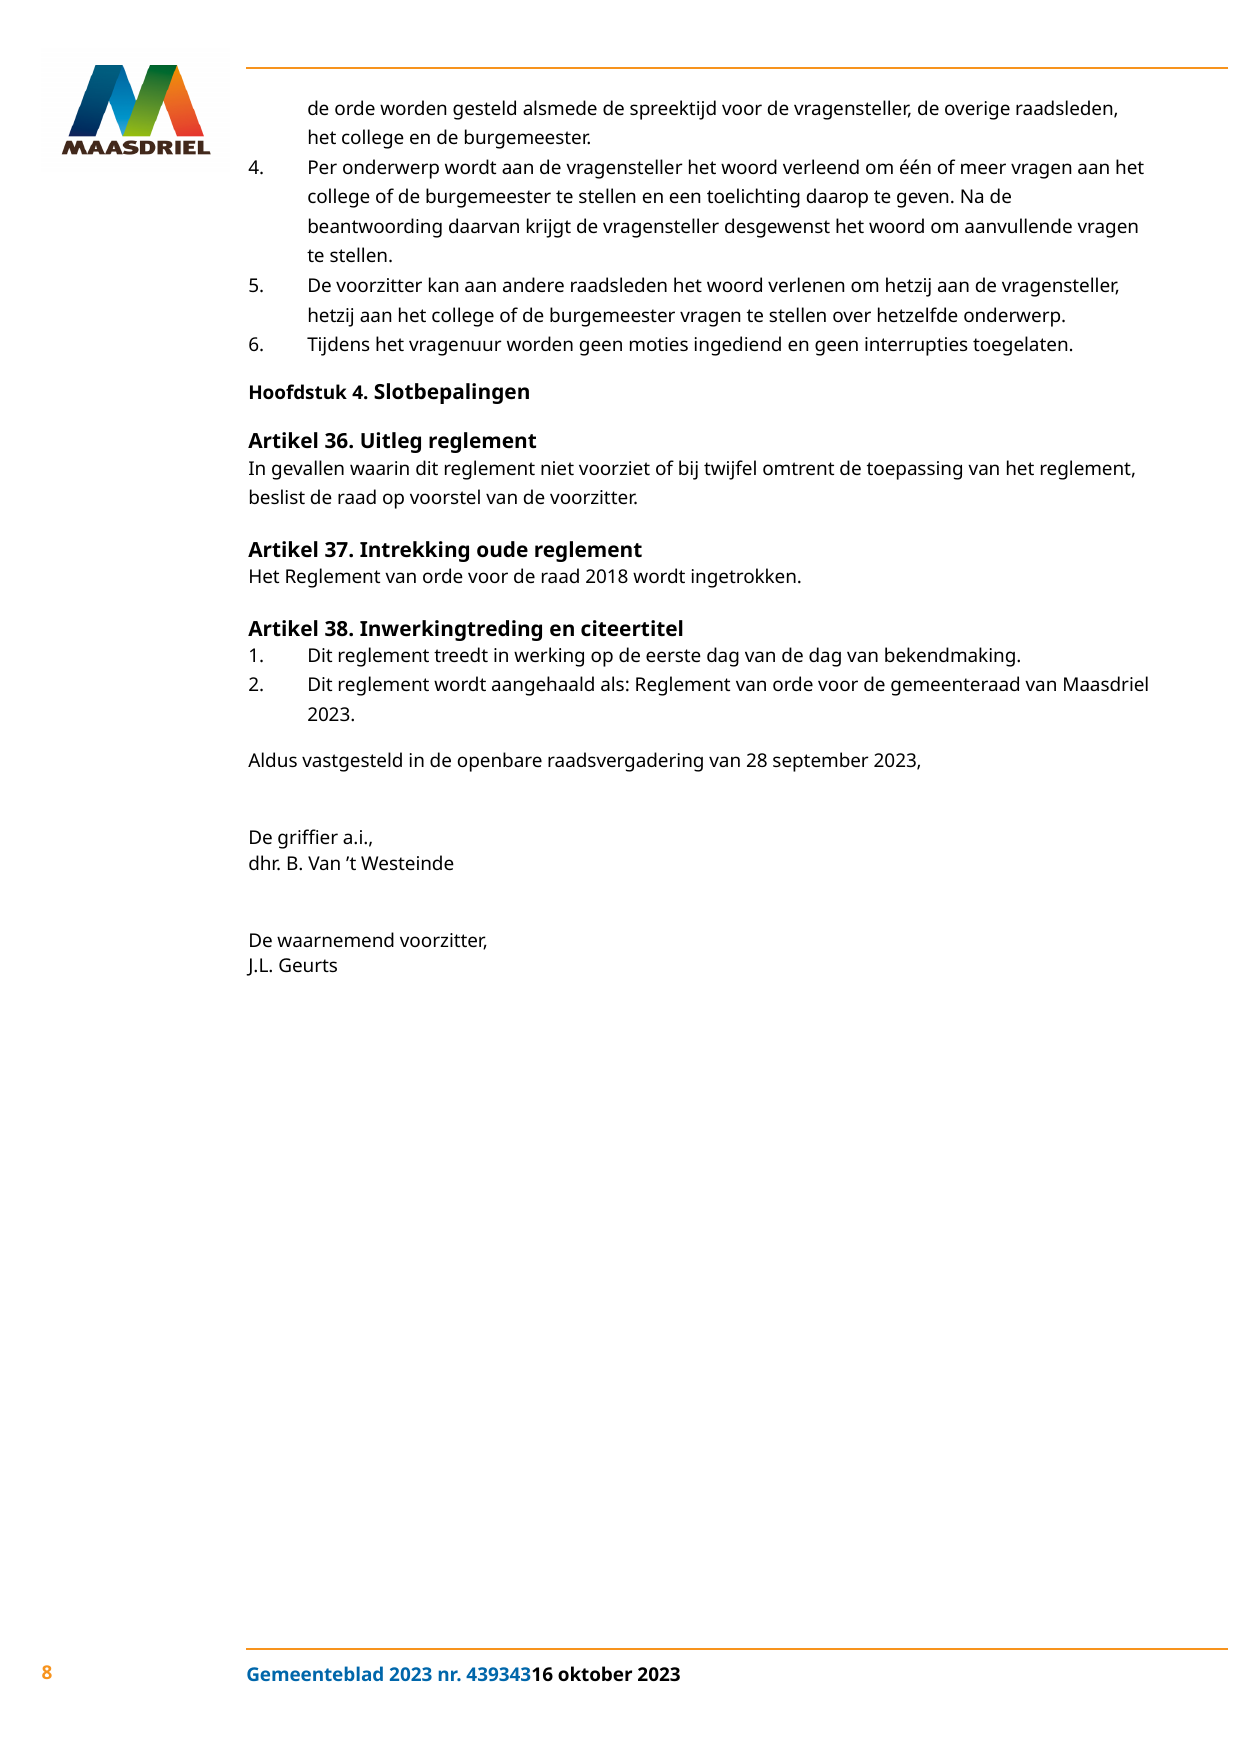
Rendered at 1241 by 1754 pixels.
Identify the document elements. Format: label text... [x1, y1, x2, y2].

list Dit reglement treedt in werking op de eerste dag van de dag van bekendmaking. [248, 642, 1152, 668]
text De waarnemend voorzitter, [248, 927, 1152, 953]
text Artikel 37. Intrekking oude reglement [248, 535, 1152, 563]
text Het Reglement van orde voor de raad 2018 wordt ingetrokken. [248, 563, 1152, 589]
text Aldus vastgesteld in de openbare raadsvergadering van 28 september 2023, [248, 747, 1152, 773]
list Dit reglement wordt aangehaald als: Reglement van orde voor de gemeenteraad van Maasdriel 2023. [248, 672, 1152, 727]
list de orde worden gesteld alsmede de spreektijd voor de vragensteller, de overige raadsleden, het college en de burgemeester. [248, 95, 1152, 150]
text De griffier a.i., [248, 824, 1152, 850]
text dhr. B. Van ’t Westeinde [248, 850, 1152, 876]
list Per onderwerp wordt aan de vragensteller het woord verleend om één of meer vragen aan het college of de burgemeester te stellen en een toelichting daarop te geven. Na de beantwoording daarvan krijgt de vragensteller desgewenst het woord om aanvullende vragen te stellen. [248, 154, 1152, 268]
text Hoofdstuk 4. Slotbepalingen [248, 377, 1152, 406]
text Artikel 38. Inwerkingtreding en citeertitel [248, 614, 1152, 642]
picture [41, 47, 231, 172]
list De voorzitter kan aan andere raadsleden het woord verlenen om hetzij aan de vragensteller, hetzij aan het college of de burgemeester vragen te stellen over hetzelfde onderwerp. [248, 272, 1152, 328]
text In gevallen waarin dit reglement niet voorziet of bij twijfel omtrent de toepassing van het reglement, beslist de raad op voorstel van de voorzitter. [248, 455, 1152, 510]
text J.L. Geurts [248, 953, 1152, 978]
text Artikel 36. Uitleg reglement [248, 426, 1152, 455]
list Tijdens het vragenuur worden geen moties ingediend en geen interrupties toegelaten. [248, 331, 1152, 357]
